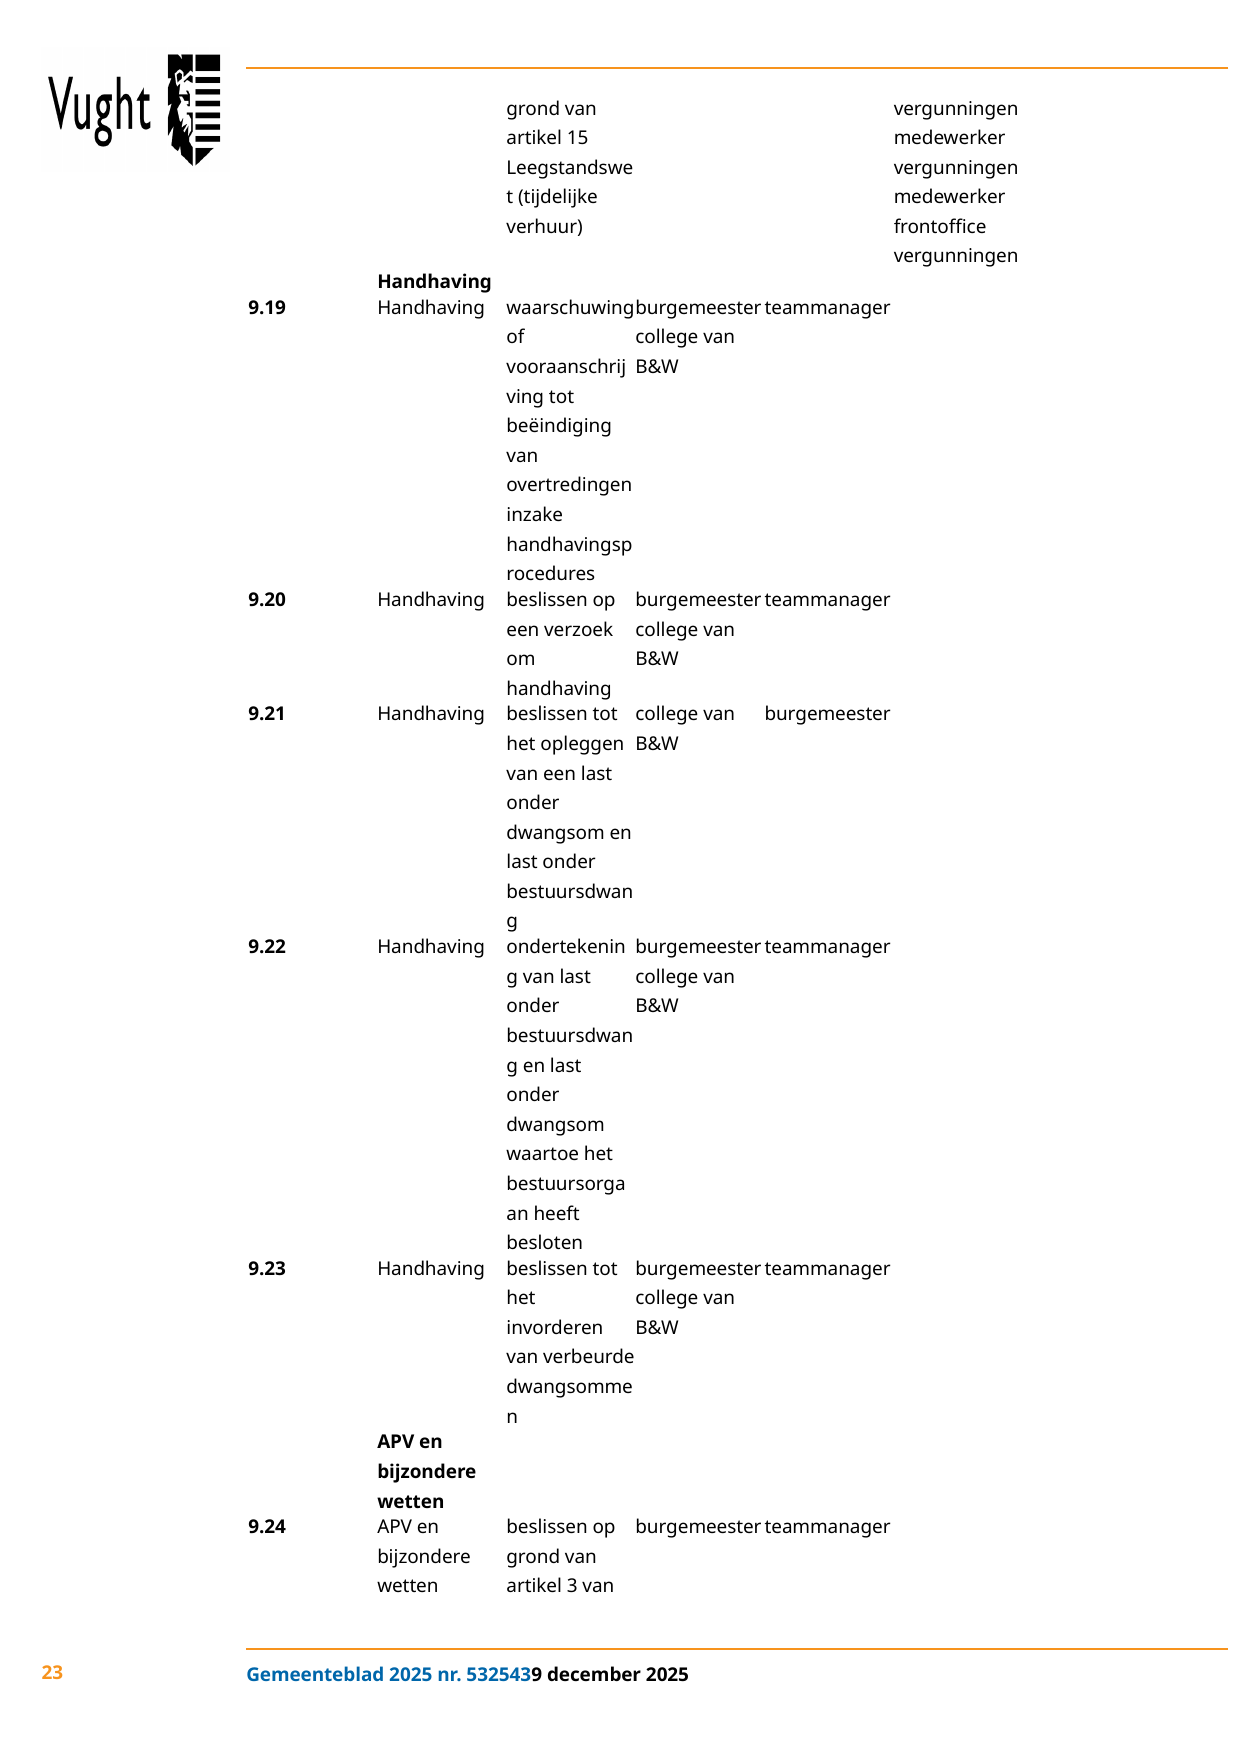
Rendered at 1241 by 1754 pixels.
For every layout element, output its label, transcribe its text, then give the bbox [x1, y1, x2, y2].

table_cell burgemeester college van B&W [635, 1255, 764, 1429]
table_cell teammanager [764, 934, 893, 1255]
table_cell Handhaving [377, 934, 506, 1255]
table_cell 9.23 [248, 1255, 377, 1429]
table_cell [377, 95, 506, 268]
table_cell beslissen op grond van artikel 3 van [506, 1514, 635, 1598]
table_cell [764, 1429, 893, 1513]
table_cell Handhaving [377, 269, 506, 294]
table_cell waarschuwing of vooraanschrijving tot beëindiging van overtredingen inzake handhavingsprocedures [506, 294, 635, 586]
table_cell ondertekening van last onder bestuursdwang en last onder dwangsom waartoe het bestuursorgaan heeft besloten [506, 934, 635, 1255]
table_cell [1023, 701, 1152, 933]
table_cell grond van artikel 15 Leegstandswet (tijdelijke verhuur) [506, 95, 635, 268]
table_cell 9.19 [248, 294, 377, 586]
table_cell teammanager [764, 586, 893, 701]
table_cell teammanager [764, 1514, 893, 1598]
table_cell vergunningen medewerker vergunningen medewerker frontoffice vergunningen [894, 95, 1022, 268]
table_cell teammanager [764, 294, 893, 586]
table_cell 9.24 [248, 1514, 377, 1598]
table_cell [635, 269, 764, 294]
table_cell [894, 1255, 1022, 1429]
table_cell [1023, 269, 1152, 294]
table_cell burgemeester [635, 1514, 764, 1598]
table_cell teammanager [764, 1255, 893, 1429]
table_cell [1023, 1429, 1152, 1513]
table_cell college van B&W [635, 701, 764, 933]
table_cell [764, 269, 893, 294]
table_cell [1023, 934, 1152, 1255]
table_cell beslissen tot het invorderen van verbeurde dwangsommen [506, 1255, 635, 1429]
table_cell [1023, 1514, 1152, 1598]
table_cell [506, 269, 635, 294]
table_cell Handhaving [377, 701, 506, 933]
table_cell 9.21 [248, 701, 377, 933]
table_cell [1023, 294, 1152, 586]
table_cell [894, 701, 1022, 933]
table_cell [248, 269, 377, 294]
table_cell [635, 95, 764, 268]
table_cell Handhaving [377, 586, 506, 701]
table_cell burgemeester college van B&W [635, 294, 764, 586]
table_cell [506, 1429, 635, 1513]
table_cell burgemeester college van B&W [635, 586, 764, 701]
table_cell burgemeester college van B&W [635, 934, 764, 1255]
table_cell [894, 934, 1022, 1255]
table_cell [894, 294, 1022, 586]
table_cell [764, 95, 893, 268]
table_cell 9.20 [248, 586, 377, 701]
table_cell [894, 1429, 1022, 1513]
table_cell [1023, 1255, 1152, 1429]
table_cell [1023, 95, 1152, 268]
table_cell beslissen tot het opleggen van een last onder dwangsom en last onder bestuursdwang [506, 701, 635, 933]
table_cell APV en bijzondere wetten [377, 1514, 506, 1598]
picture [41, 47, 231, 172]
table_cell 9.22 [248, 934, 377, 1255]
table_cell [894, 269, 1022, 294]
table_cell beslissen op een verzoek om handhaving [506, 586, 635, 701]
table_cell [248, 1429, 377, 1513]
table_cell burgemeester [764, 701, 893, 933]
table_cell [1023, 586, 1152, 701]
table_cell [635, 1429, 764, 1513]
table_cell [894, 586, 1022, 701]
table_cell [248, 95, 377, 268]
table_cell [894, 1514, 1022, 1598]
table_cell Handhaving [377, 1255, 506, 1429]
table_cell APV en bijzondere wetten [377, 1429, 506, 1513]
table_cell Handhaving [377, 294, 506, 586]
